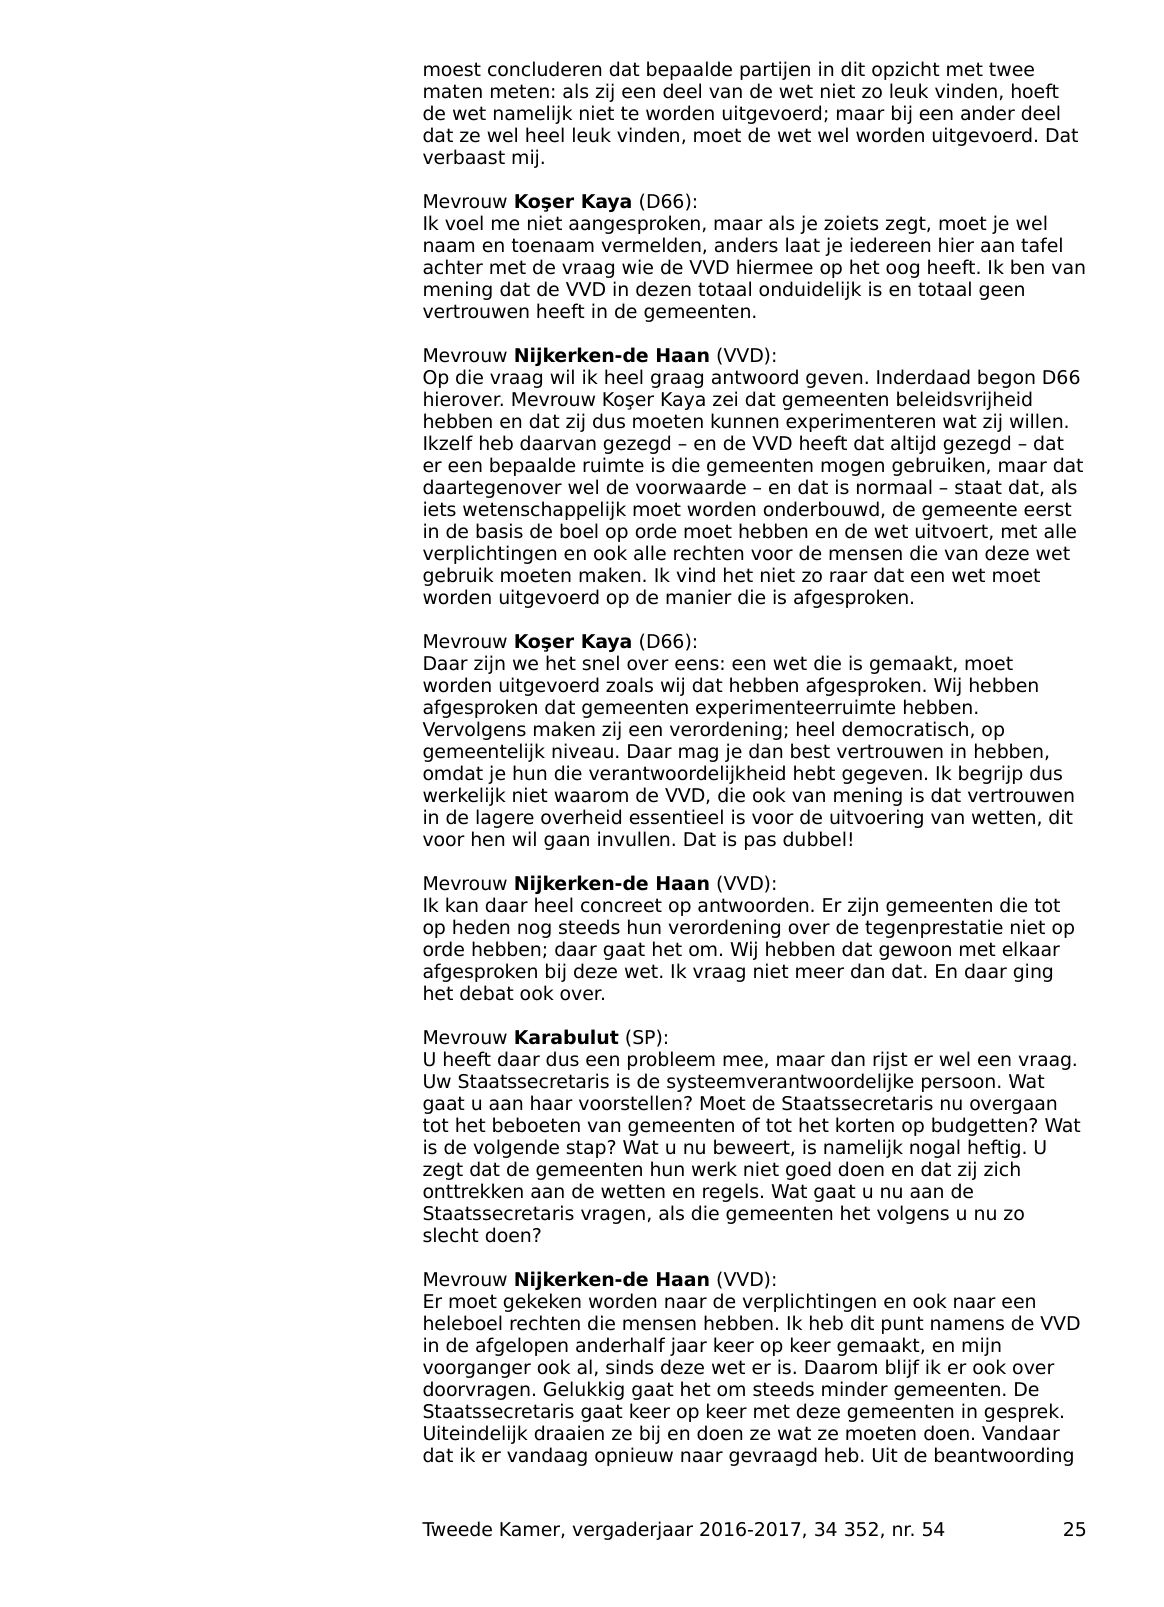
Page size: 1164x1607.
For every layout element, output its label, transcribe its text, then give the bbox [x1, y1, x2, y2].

text Op die vraag wil ik heel graag antwoord geven. Inderdaad begon D66 hierover. Mevrouw Koşer Kaya zei dat gemeenten beleidsvrijheid hebben en dat zij dus moeten kunnen experimenteren wat zij willen. Ikzelf heb daarvan gezegd – en de VVD heeft dat altijd gezegd – dat er een bepaalde ruimte is die gemeenten mogen gebruiken, maar dat daartegenover wel de voorwaarde – en dat is normaal – staat dat, als iets wetenschappelijk moet worden onderbouwd, de gemeente eerst in de basis de boel op orde moet hebben en de wet uitvoert, met alle verplichtingen en ook alle rechten voor de mensen die van deze wet gebruik moeten maken. Ik vind het niet zo raar dat een wet moet worden uitgevoerd op de manier die is afgesproken. [422, 367, 1087, 609]
text Mevrouw Nijkerken-de Haan (VVD): [422, 1269, 1087, 1291]
text Er moet gekeken worden naar de verplichtingen en ook naar een heleboel rechten die mensen hebben. Ik heb dit punt namens de VVD in de afgelopen anderhalf jaar keer op keer gemaakt, en mijn voorganger ook al, sinds deze wet er is. Daarom blijf ik er ook over doorvragen. Gelukkig gaat het om steeds minder gemeenten. De Staatssecretaris gaat keer op keer met deze gemeenten in gesprek. Uiteindelijk draaien ze bij en doen ze wat ze moeten doen. Vandaar dat ik er vandaag opnieuw naar gevraagd heb. Uit de beantwoording [422, 1291, 1087, 1467]
text Mevrouw Koşer Kaya (D66): [422, 631, 1087, 653]
text Mevrouw Koşer Kaya (D66): [422, 191, 1087, 213]
text Daar zijn we het snel over eens: een wet die is gemaakt, moet worden uitgevoerd zoals wij dat hebben afgesproken. Wij hebben afgesproken dat gemeenten experimenteerruimte hebben. Vervolgens maken zij een verordening; heel democratisch, op gemeentelijk niveau. Daar mag je dan best vertrouwen in hebben, omdat je hun die verantwoordelijkheid hebt gegeven. Ik begrijp dus werkelijk niet waarom de VVD, die ook van mening is dat vertrouwen in de lagere overheid essentieel is voor de uitvoering van wetten, dit voor hen wil gaan invullen. Dat is pas dubbel! [422, 653, 1087, 851]
text U heeft daar dus een probleem mee, maar dan rijst er wel een vraag. Uw Staatssecretaris is de systeemverantwoordelijke persoon. Wat gaat u aan haar voorstellen? Moet de Staatssecretaris nu overgaan tot het beboeten van gemeenten of tot het korten op budgetten? Wat is de volgende stap? Wat u nu beweert, is namelijk nogal heftig. U zegt dat de gemeenten hun werk niet goed doen en dat zij zich onttrekken aan de wetten en regels. Wat gaat u nu aan de Staatssecretaris vragen, als die gemeenten het volgens u nu zo slecht doen? [422, 1049, 1087, 1247]
text Mevrouw Nijkerken-de Haan (VVD): [422, 345, 1087, 367]
text Mevrouw Karabulut (SP): [422, 1027, 1087, 1049]
text Mevrouw Nijkerken-de Haan (VVD): [422, 873, 1087, 895]
text Ik voel me niet aangesproken, maar als je zoiets zegt, moet je wel naam en toenaam vermelden, anders laat je iedereen hier aan tafel achter met de vraag wie de VVD hiermee op het oog heeft. Ik ben van mening dat de VVD in dezen totaal onduidelijk is en totaal geen vertrouwen heeft in de gemeenten. [422, 213, 1087, 323]
text Ik kan daar heel concreet op antwoorden. Er zijn gemeenten die tot op heden nog steeds hun verordening over de tegenprestatie niet op orde hebben; daar gaat het om. Wij hebben dat gewoon met elkaar afgesproken bij deze wet. Ik vraag niet meer dan dat. En daar ging het debat ook over. [422, 895, 1087, 1005]
text moest concluderen dat bepaalde partijen in dit opzicht met twee maten meten: als zij een deel van de wet niet zo leuk vinden, hoeft de wet namelijk niet te worden uitgevoerd; maar bij een ander deel dat ze wel heel leuk vinden, moet de wet wel worden uitgevoerd. Dat verbaast mij. [422, 59, 1087, 169]
